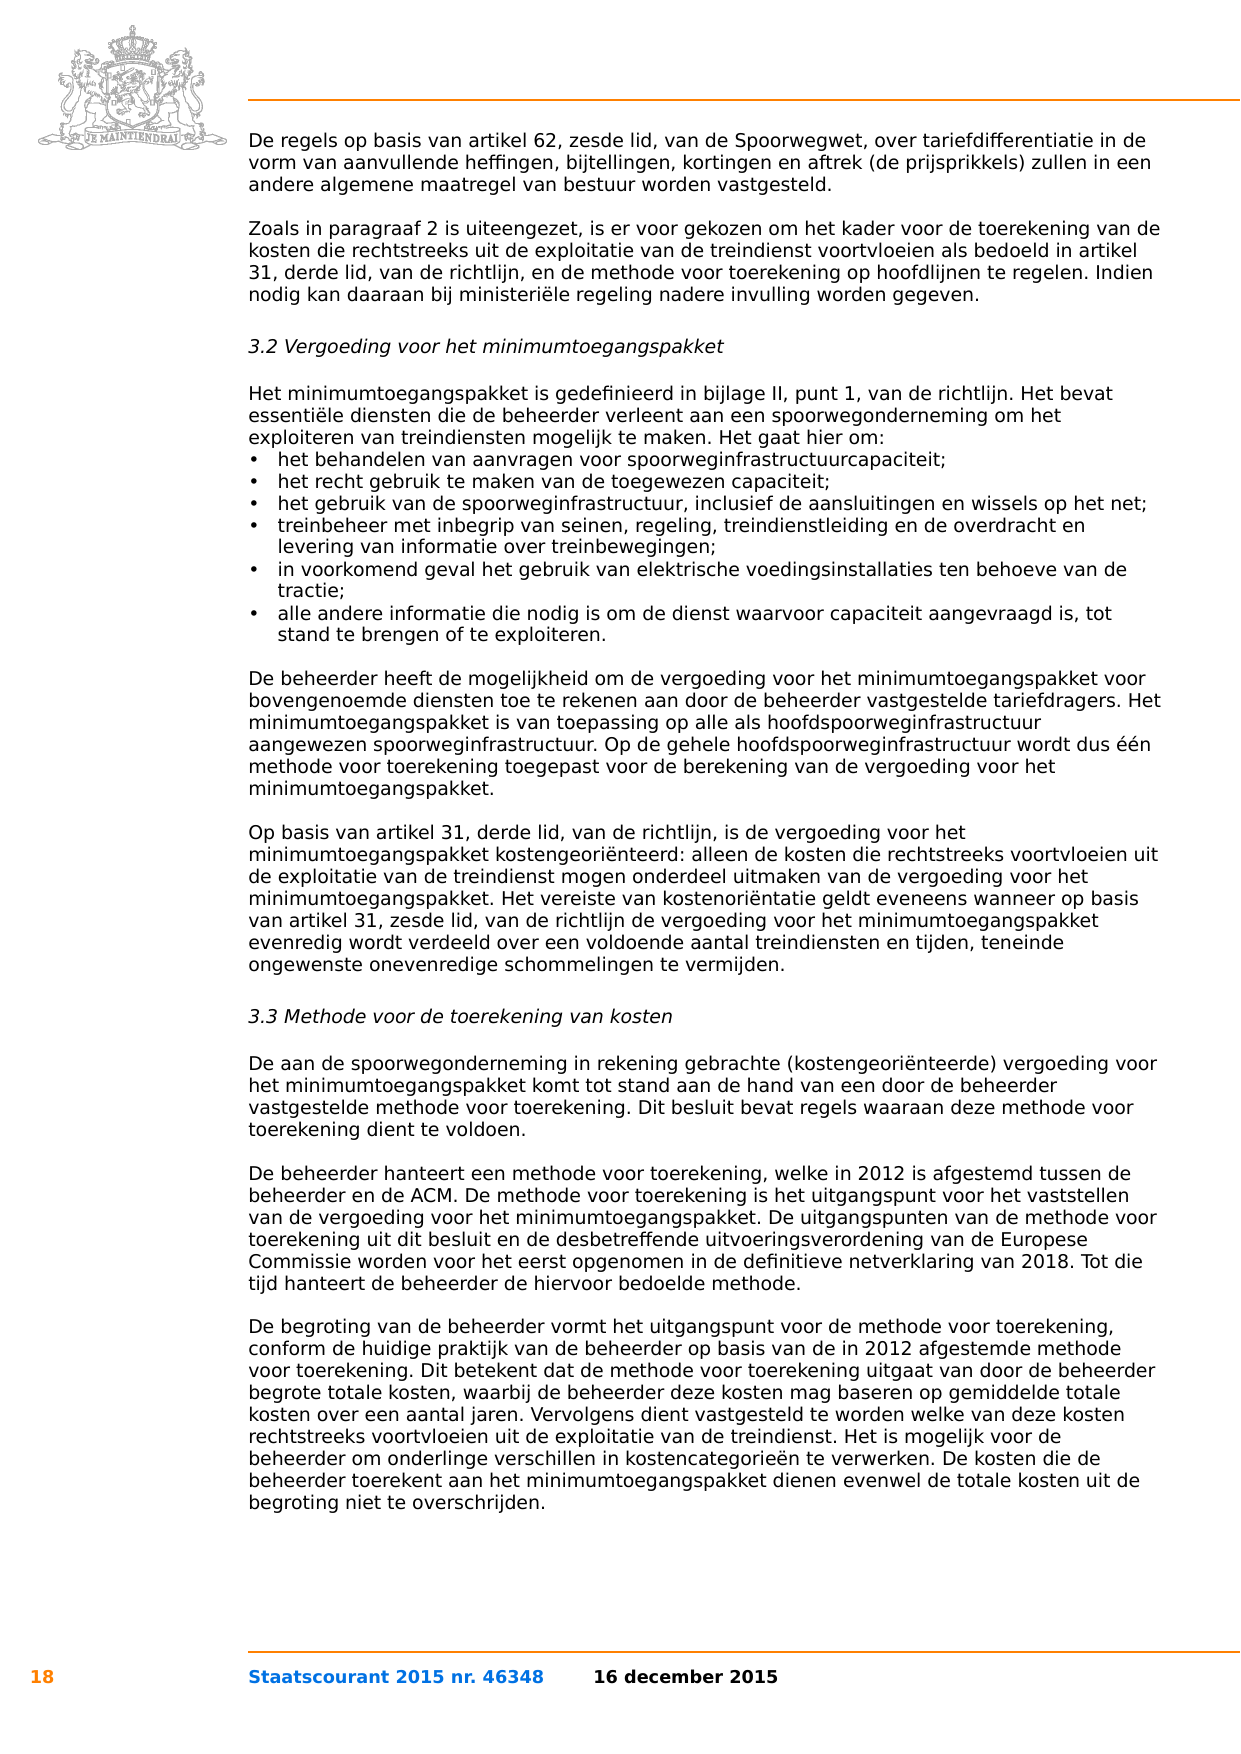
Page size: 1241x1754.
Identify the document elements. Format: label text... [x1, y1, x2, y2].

text De beheerder heeft de mogelijkheid om de vergoeding voor het minimumtoegangspakket voor bovengenoemde diensten toe te rekenen aan door de beheerder vastgestelde tariefdragers. Het minimumtoegangspakket is van toepassing op alle als hoofdspoorweginfrastructuur aangewezen spoorweginfrastructuur. Op de gehele hoofdspoorweginfrastructuur wordt dus één methode voor toerekening toegepast voor de berekening van de vergoeding voor het minimumtoegangspakket. [248, 668, 1163, 800]
text • het recht gebruik te maken van de toegewezen capaciteit; [248, 471, 1163, 492]
text Zoals in paragraaf 2 is uiteengezet, is er voor gekozen om het kader voor de toerekening van de kosten die rechtstreeks uit de exploitatie van de treindienst voortvloeien als bedoeld in artikel 31, derde lid, van de richtlijn, en de methode voor toerekening op hoofdlijnen te regelen. Indien nodig kan daaraan bij ministeriële regeling nadere invulling worden gegeven. [248, 218, 1163, 306]
text • het gebruik van de spoorweginfrastructuur, inclusief de aansluitingen en wissels op het net; [248, 492, 1163, 514]
subtitle 3.2 Vergoeding voor het minimumtoegangspakket [248, 336, 1163, 358]
text • het behandelen van aanvragen voor spoorweginfrastructuurcapaciteit; [248, 448, 1163, 471]
text • treinbeheer met inbegrip van seinen, regeling, treindienstleiding en de overdracht en levering van informatie over treinbewegingen; [248, 514, 1163, 558]
picture [38, 25, 227, 150]
text • in voorkomend geval het gebruik van elektrische voedingsinstallaties ten behoeve van de tractie; [248, 558, 1163, 602]
text • alle andere informatie die nodig is om de dienst waarvoor capaciteit aangevraagd is, tot stand te brengen of te exploiteren. [248, 602, 1163, 646]
text De beheerder hanteert een methode voor toerekening, welke in 2012 is afgestemd tussen de beheerder en de ACM. De methode voor toerekening is het uitgangspunt voor het vaststellen van de vergoeding voor het minimumtoegangspakket. De uitgangspunten van de methode voor toerekening uit dit besluit en de desbetreffende uitvoeringsverordening van de Europese Commissie worden voor het eerst opgenomen in de definitieve netverklaring van 2018. Tot die tijd hanteert de beheerder de hiervoor bedoelde methode. [248, 1163, 1163, 1294]
text De aan de spoorwegonderneming in rekening gebrachte (kostengeoriënteerde) vergoeding voor het minimumtoegangspakket komt tot stand aan de hand van een door de beheerder vastgestelde methode voor toerekening. Dit besluit bevat regels waaraan deze methode voor toerekening dient te voldoen. [248, 1053, 1163, 1141]
text Het minimumtoegangspakket is gedefinieerd in bijlage II, punt 1, van de richtlijn. Het bevat essentiële diensten die de beheerder verleent aan een spoorwegonderneming om het exploiteren van treindiensten mogelijk te maken. Het gaat hier om: [248, 383, 1163, 448]
text De regels op basis van artikel 62, zesde lid, van de Spoorwegwet, over tariefdifferentiatie in de vorm van aanvullende heffingen, bijtellingen, kortingen en aftrek (de prijsprikkels) zullen in een andere algemene maatregel van bestuur worden vastgesteld. [248, 130, 1163, 196]
text Op basis van artikel 31, derde lid, van de richtlijn, is de vergoeding voor het minimumtoegangspakket kostengeoriënteerd: alleen de kosten die rechtstreeks voortvloeien uit de exploitatie van de treindienst mogen onderdeel uitmaken van de vergoeding voor het minimumtoegangspakket. Het vereiste van kostenoriëntatie geldt eveneens wanneer op basis van artikel 31, zesde lid, van de richtlijn de vergoeding voor het minimumtoegangspakket evenredig wordt verdeeld over een voldoende aantal treindiensten en tijden, teneinde ongewenste onevenredige schommelingen te vermijden. [248, 822, 1163, 976]
subtitle 3.3 Methode voor de toerekening van kosten [248, 1006, 1163, 1028]
text De begroting van de beheerder vormt het uitgangspunt voor de methode voor toerekening, conform de huidige praktijk van de beheerder op basis van de in 2012 afgestemde methode voor toerekening. Dit betekent dat de methode voor toerekening uitgaat van door de beheerder begrote totale kosten, waarbij de beheerder deze kosten mag baseren op gemiddelde totale kosten over een aantal jaren. Vervolgens dient vastgesteld te worden welke van deze kosten rechtstreeks voortvloeien uit de exploitatie van de treindienst. Het is mogelijk voor de beheerder om onderlinge verschillen in kostencategorieën te verwerken. De kosten die de beheerder toerekent aan het minimumtoegangspakket dienen evenwel de totale kosten uit de begroting niet te overschrijden. [248, 1316, 1163, 1514]
